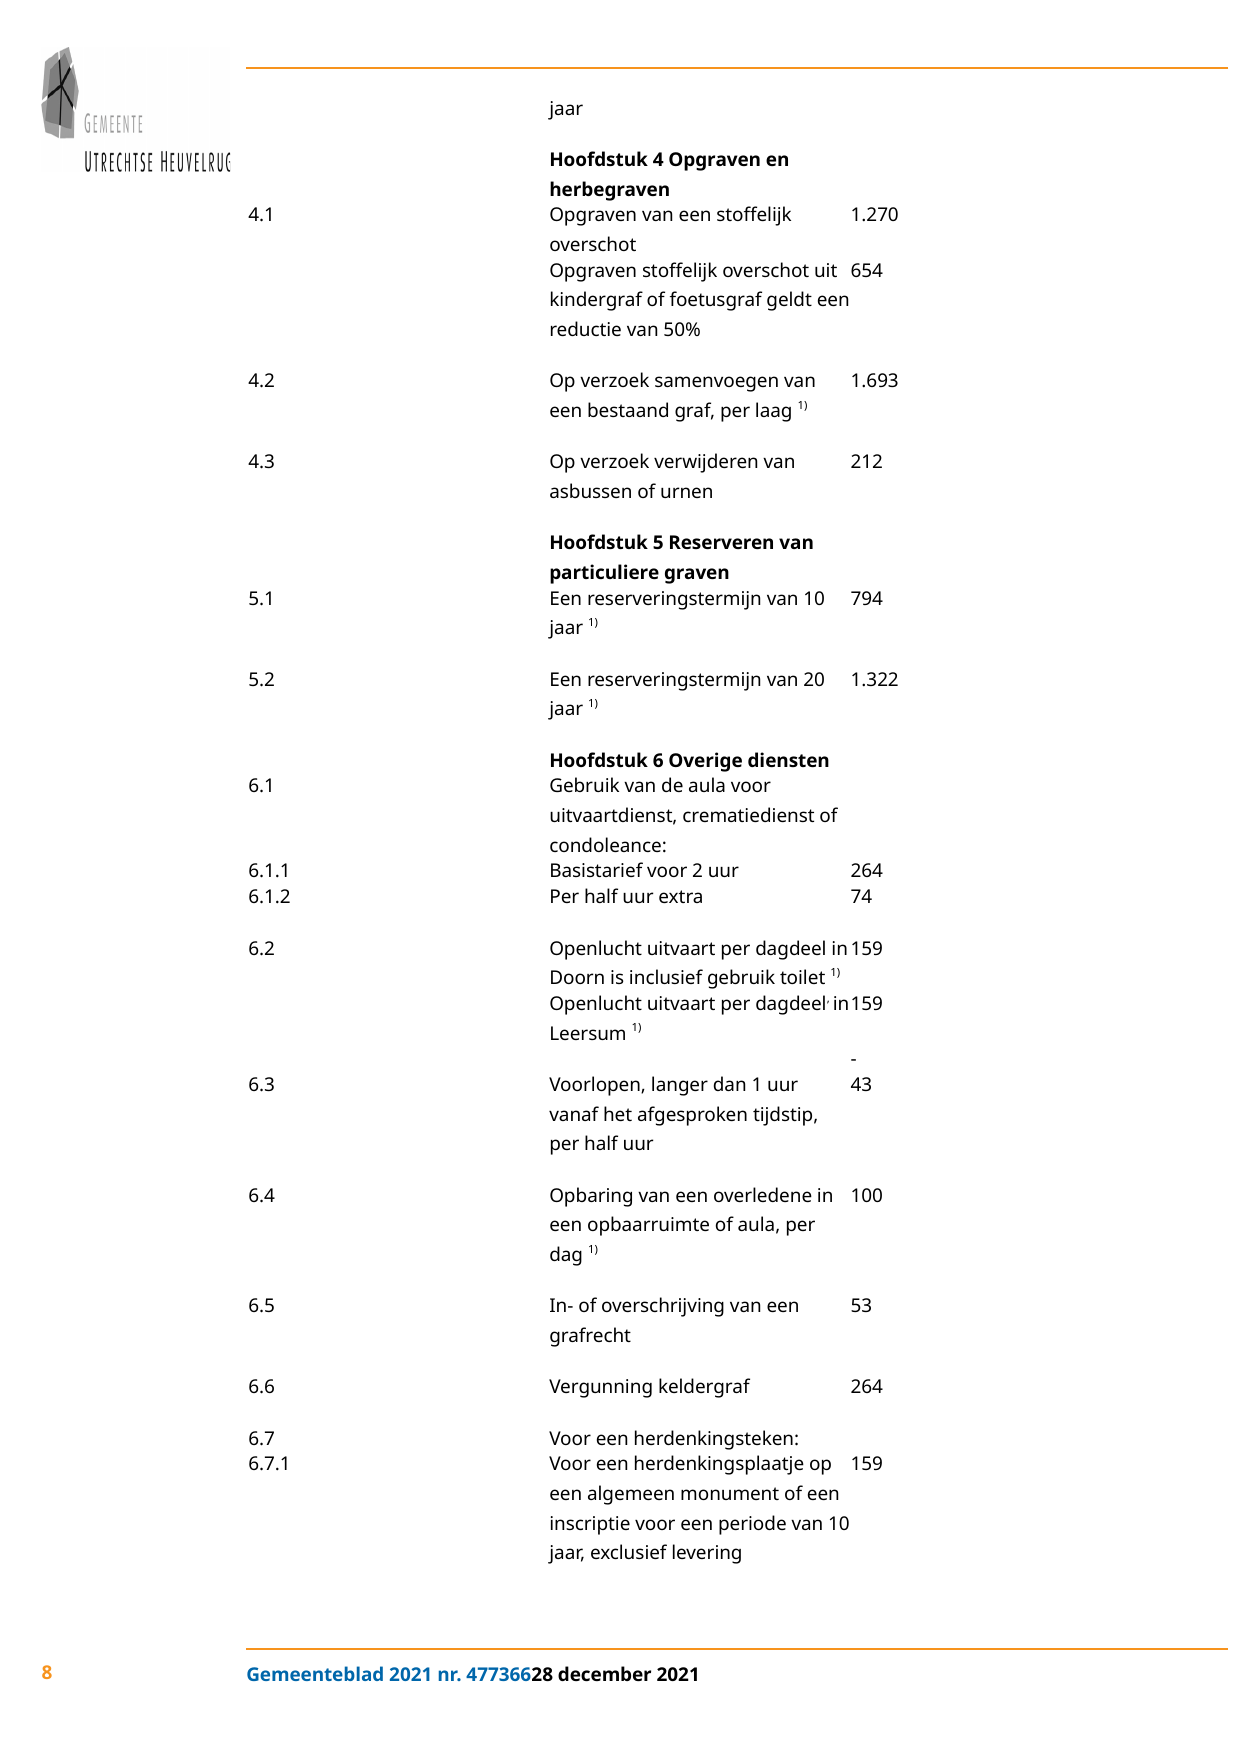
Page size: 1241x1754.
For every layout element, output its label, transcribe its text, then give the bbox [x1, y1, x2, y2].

table_cell [248, 1045, 549, 1071]
table_cell [850, 1348, 1152, 1373]
table_cell [549, 342, 850, 367]
picture [41, 47, 231, 172]
table_cell [549, 423, 850, 448]
table_cell 4.2 [248, 368, 549, 423]
table_cell [850, 95, 1152, 121]
table_cell Een reserveringstermijn van 20 jaar 1) [549, 666, 850, 721]
table_cell Vergunning keldergraf [549, 1374, 850, 1399]
table_cell 6.5 [248, 1293, 549, 1348]
table_cell 6.2 [248, 935, 549, 990]
table_cell 5.1 [248, 585, 549, 640]
table_cell [850, 747, 1152, 773]
table_cell 264 [850, 858, 1152, 883]
table_cell 6.6 [248, 1374, 549, 1399]
table_cell [248, 146, 549, 202]
table_cell 159 [850, 935, 1152, 990]
table_cell 794 [850, 585, 1152, 640]
table_cell [850, 721, 1152, 747]
table_cell 1.693 [850, 368, 1152, 423]
table_cell 6.7 [248, 1425, 549, 1451]
table_cell Op verzoek samenvoegen van een bestaand graf, per laag 1) [549, 368, 850, 423]
table_cell [850, 423, 1152, 448]
table_cell [248, 909, 549, 935]
table_cell 74 [850, 883, 1152, 909]
table_cell 212 [850, 449, 1152, 504]
table_cell 159 [850, 990, 1152, 1045]
table_cell [248, 1399, 549, 1425]
table_cell Per half uur extra [549, 883, 850, 909]
table_cell 4.3 [248, 449, 549, 504]
table_cell [549, 721, 850, 747]
table_cell [850, 1267, 1152, 1292]
table_cell 159 [850, 1451, 1152, 1565]
table_cell [850, 342, 1152, 367]
table_cell [850, 909, 1152, 935]
table_cell Hoofdstuk 4 Opgraven en herbegraven [549, 146, 850, 202]
table_cell [850, 530, 1152, 585]
table_cell [549, 504, 850, 529]
table_cell 654 [850, 257, 1152, 342]
table_cell [248, 1267, 549, 1292]
table_cell 264 [850, 1374, 1152, 1399]
table_cell 6.3 [248, 1071, 549, 1156]
table_cell Hoofdstuk 5 Reserveren van particuliere graven [549, 530, 850, 585]
table_cell [248, 721, 549, 747]
table_cell [549, 1267, 850, 1292]
table_cell [850, 1565, 1152, 1604]
table_cell In- of overschrijving van een grafrecht [549, 1293, 850, 1348]
table_cell [549, 909, 850, 935]
table_cell [248, 257, 549, 342]
table_cell 6.1.2 [248, 883, 549, 909]
table_cell [549, 121, 850, 146]
table_cell 53 [850, 1293, 1152, 1348]
table_cell [248, 121, 549, 146]
table_cell [248, 990, 549, 1045]
table_cell Opbaring van een overledene in een opbaarruimte of aula, per dag 1) [549, 1182, 850, 1267]
table_cell 6.1.1 [248, 858, 549, 883]
table_cell jaar [549, 95, 850, 121]
table_cell 1.322 [850, 666, 1152, 721]
table_cell 6.7.1 [248, 1451, 549, 1565]
table_cell [549, 1399, 850, 1425]
table_cell [248, 342, 549, 367]
table_cell [549, 1565, 850, 1604]
table_cell [850, 1425, 1152, 1451]
table_cell - [850, 1045, 1152, 1071]
table_cell [248, 1348, 549, 1373]
table_cell Openlucht uitvaart per dagdeel, in Leersum 1) [549, 990, 850, 1045]
table_cell Voorlopen, langer dan 1 uur vanaf het afgesproken tijdstip, per half uur [549, 1071, 850, 1156]
table_cell [248, 95, 549, 121]
table_cell 6.4 [248, 1182, 549, 1267]
table_cell [549, 1156, 850, 1182]
table_cell [549, 1045, 850, 1071]
table_cell [248, 530, 549, 585]
table_cell 6.1 [248, 773, 549, 858]
table_cell [850, 640, 1152, 666]
table_cell Voor een herdenkingsplaatje op een algemeen monument of een inscriptie voor een periode van 10 jaar, exclusief levering [549, 1451, 850, 1565]
table_cell [248, 747, 549, 773]
table_cell Openlucht uitvaart per dagdeel in Doorn is inclusief gebruik toilet 1) [549, 935, 850, 990]
table_cell Een reserveringstermijn van 10 jaar 1) [549, 585, 850, 640]
table_cell [850, 1399, 1152, 1425]
table_cell Gebruik van de aula voor uitvaartdienst, crematiedienst of condoleance: [549, 773, 850, 858]
table_cell 100 [850, 1182, 1152, 1267]
table_cell [850, 773, 1152, 858]
table_cell Opgraven van een stoffelijk overschot [549, 202, 850, 257]
table_cell [850, 1156, 1152, 1182]
table_cell [248, 1156, 549, 1182]
table_cell Hoofdstuk 6 Overige diensten [549, 747, 850, 773]
table_cell Voor een herdenkingsteken: [549, 1425, 850, 1451]
table_cell [549, 1348, 850, 1373]
table_cell [850, 121, 1152, 146]
table_cell [248, 504, 549, 529]
table_cell [850, 146, 1152, 202]
table_cell [248, 640, 549, 666]
table_cell 1.270 [850, 202, 1152, 257]
table_cell 43 [850, 1071, 1152, 1156]
table_cell [248, 1565, 549, 1604]
table_cell 4.1 [248, 202, 549, 257]
table_cell Op verzoek verwijderen van asbussen of urnen [549, 449, 850, 504]
table_cell [248, 423, 549, 448]
table_cell [850, 504, 1152, 529]
table_cell 5.2 [248, 666, 549, 721]
table_cell Opgraven stoffelijk overschot uit kindergraf of foetusgraf geldt een reductie van 50% [549, 257, 850, 342]
table_cell Basistarief voor 2 uur [549, 858, 850, 883]
table_cell [549, 640, 850, 666]
